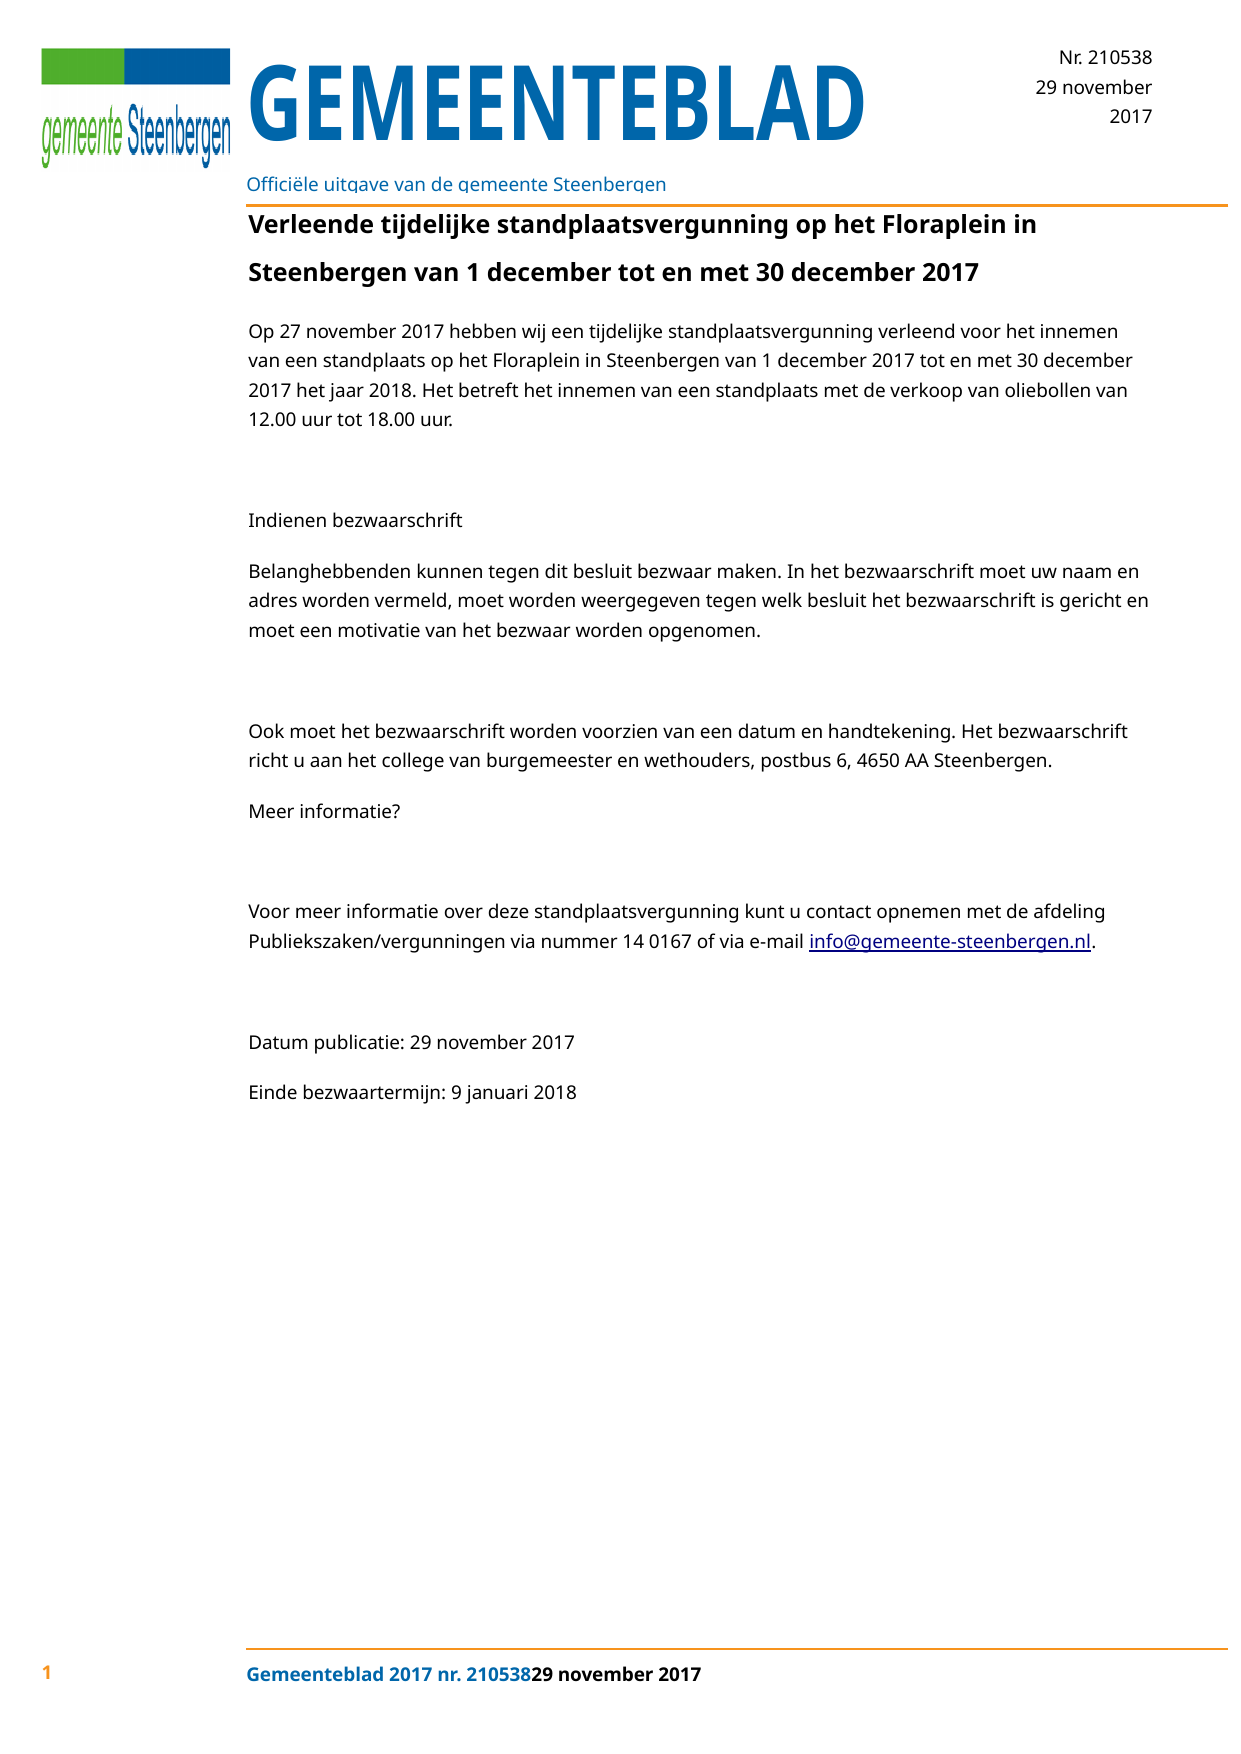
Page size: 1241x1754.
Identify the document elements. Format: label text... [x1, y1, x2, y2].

text Einde bezwaartermijn: 9 januari 2018 [248, 1079, 1152, 1105]
text Meer informatie? [248, 798, 1152, 824]
text Indienen bezwaarschrift [248, 507, 1152, 533]
picture [41, 47, 231, 172]
text Belanghebbenden kunnen tegen dit besluit bezwaar maken. In het bezwaarschrift moet uw naam en adres worden vermeld, moet worden weergegeven tegen welk besluit het bezwaarschrift is gericht en moet een motivatie van het bezwaar worden opgenomen. [248, 558, 1152, 643]
text Op 27 november 2017 hebben wij een tijdelijke standplaatsvergunning verleend voor het innemen van een standplaats op het Floraplein in Steenbergen van 1 december 2017 tot en met 30 december 2017 het jaar 2018. Het betreft het innemen van een standplaats met de verkoop van oliebollen van 12.00 uur tot 18.00 uur. [248, 318, 1152, 432]
text Voor meer informatie over deze standplaatsvergunning kunt u contact opnemen met de afdeling Publiekszaken/vergunningen via nummer 14 0167 of via e-mail info@gemeente-steenbergen.nl. [248, 899, 1152, 954]
text Ook moet het bezwaarschrift worden voorzien van een datum en handtekening. Het bezwaarschrift richt u aan het college van burgemeester en wethouders, postbus 6, 4650 AA Steenbergen. [248, 718, 1152, 773]
text Verleende tijdelijke standplaatsvergunning op het Floraplein in Steenbergen van 1 december tot en met 30 december 2017 [248, 207, 1152, 288]
text Datum publicatie: 29 november 2017 [248, 1029, 1152, 1055]
